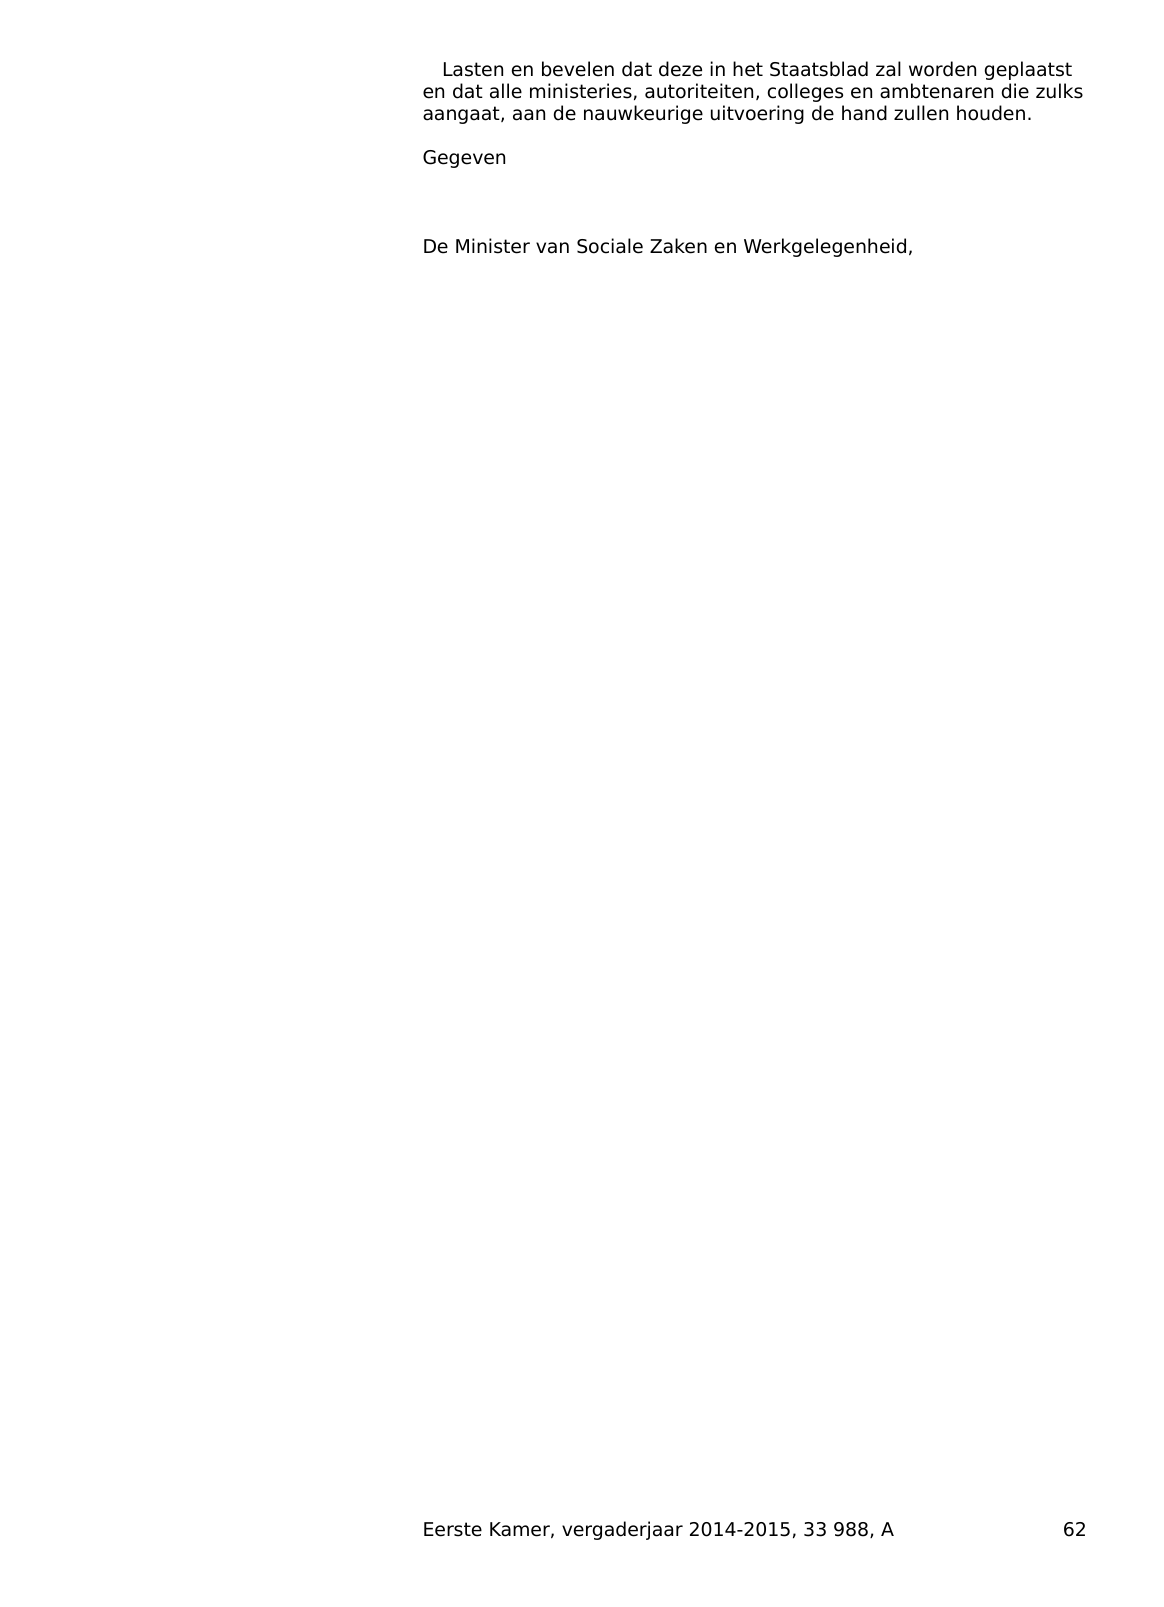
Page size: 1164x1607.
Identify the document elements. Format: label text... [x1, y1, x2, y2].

text Gegeven [422, 147, 1087, 169]
text De Minister van Sociale Zaken en Werkgelegenheid, [422, 236, 1087, 258]
text Lasten en bevelen dat deze in het Staatsblad zal worden geplaatst en dat alle ministeries, autoriteiten, colleges en ambtenaren die zulks aangaat, aan de nauwkeurige uitvoering de hand zullen houden. [422, 59, 1087, 125]
